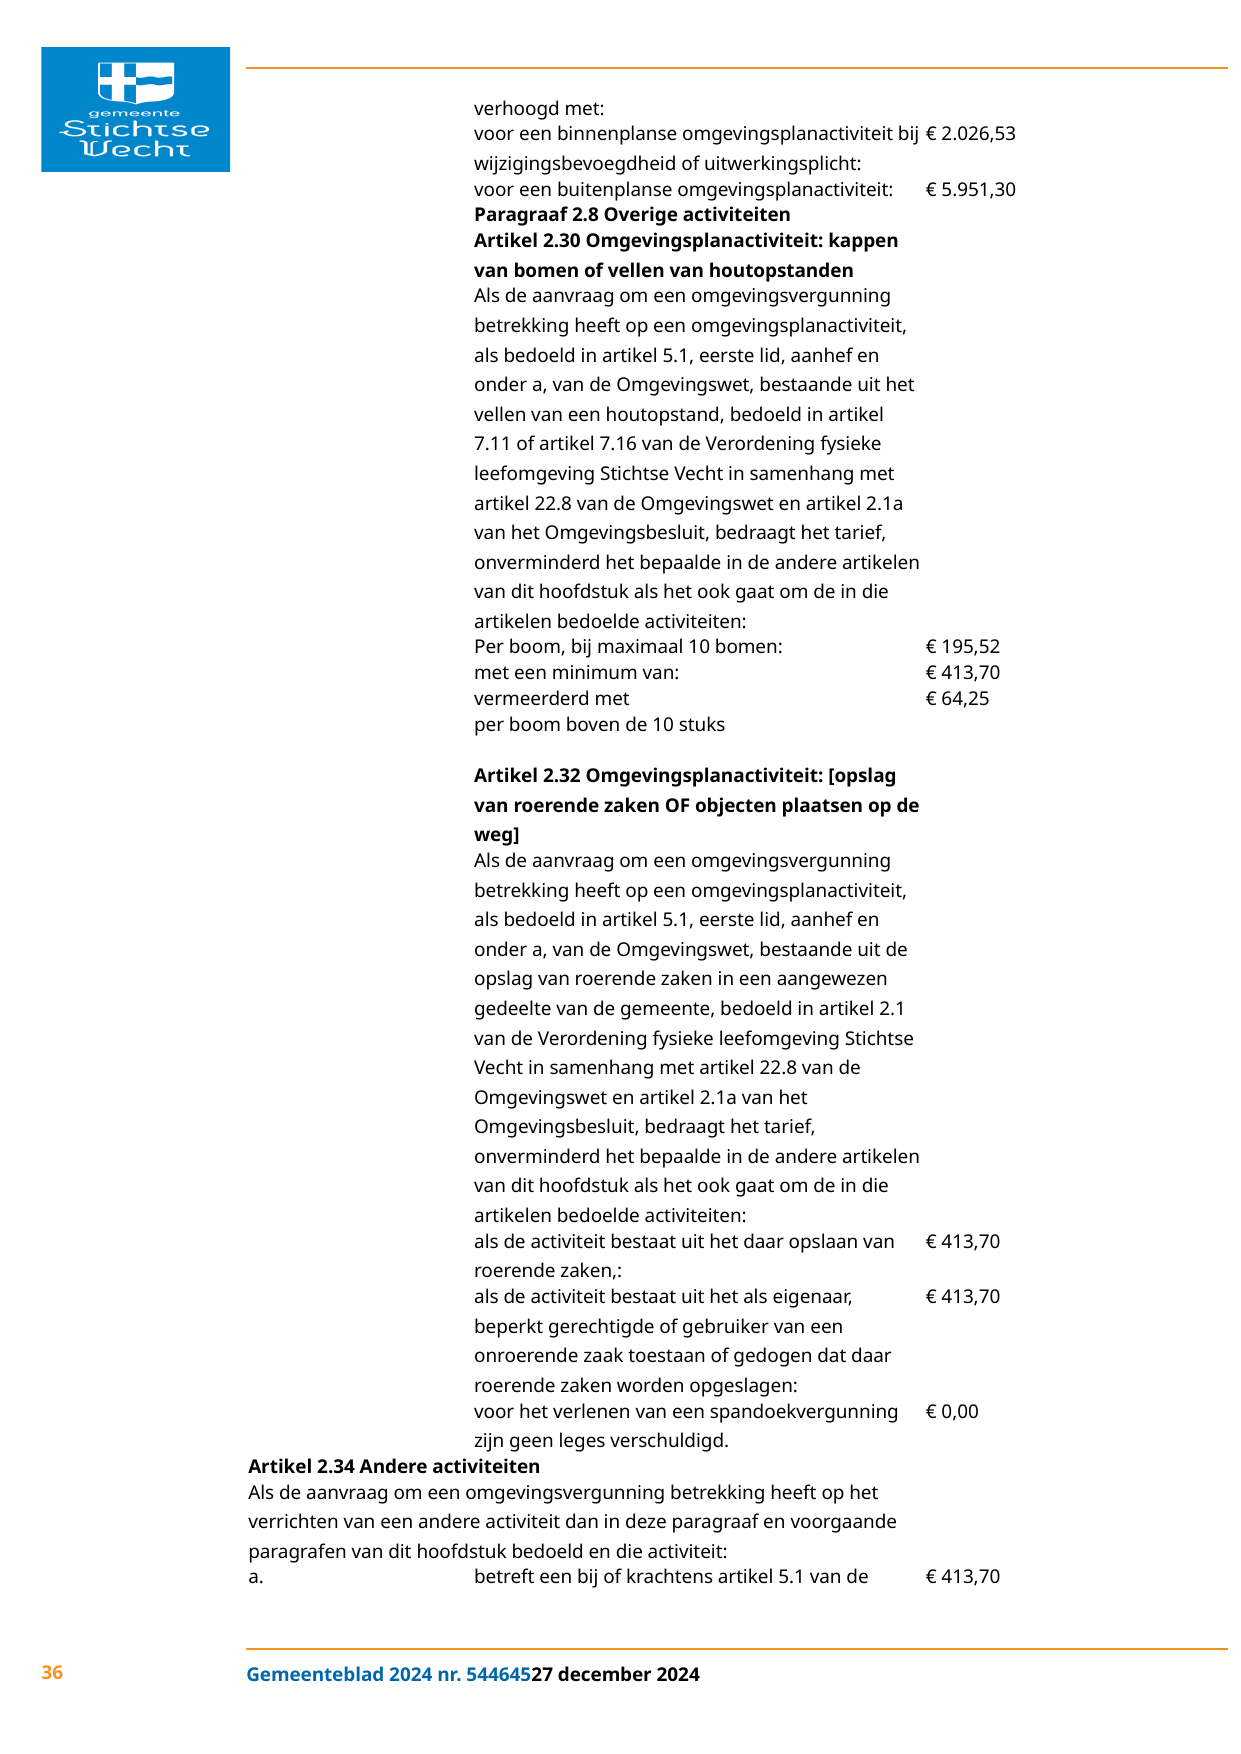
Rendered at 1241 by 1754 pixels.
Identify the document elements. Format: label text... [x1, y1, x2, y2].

table_cell [926, 202, 1152, 227]
table_cell met een minimum van: [474, 660, 926, 685]
table_cell [248, 121, 474, 176]
table_cell [474, 737, 926, 762]
table_cell [248, 227, 474, 283]
table_cell a. [248, 1564, 474, 1589]
table_cell [248, 847, 474, 1228]
table_cell als de activiteit bestaat uit het daar opslaan van roerende zaken,: [474, 1228, 926, 1283]
table_cell [926, 1453, 1152, 1479]
table_cell [248, 1398, 474, 1453]
table_cell [926, 737, 1152, 762]
table_cell [926, 227, 1152, 283]
table_cell [926, 283, 1152, 634]
table_cell per boom boven de 10 stuks [474, 711, 926, 737]
table_cell € 413,70 [926, 1283, 1152, 1398]
table_cell als de activiteit bestaat uit het als eigenaar, beperkt gerechtigde of gebruiker van een onroerende zaak toestaan of gedogen dat daar roerende zaken worden opgeslagen: [474, 1283, 926, 1398]
table_cell € 195,52 [926, 634, 1152, 659]
table_cell [248, 634, 474, 659]
table_cell [248, 176, 474, 202]
table_cell voor het verlenen van een spandoekvergunning zijn geen leges verschuldigd. [474, 1398, 926, 1453]
table_cell Artikel 2.32 Omgevingsplanactiviteit: [opslag van roerende zaken OF objecten plaatsen op de weg] [474, 763, 926, 847]
table_cell Als de aanvraag om een omgevingsvergunning betrekking heeft op een omgevingsplanactiviteit, als bedoeld in artikel 5.1, eerste lid, aanhef en onder a, van de Omgevingswet, bestaande uit het vellen van een houtopstand, bedoeld in artikel 7.11 of artikel 7.16 van de Verordening fysieke leefomgeving Stichtse Vecht in samenhang met artikel 22.8 van de Omgevingswet en artikel 2.1a van het Omgevingsbesluit, bedraagt het tarief, onverminderd het bepaalde in de andere artikelen van dit hoofdstuk als het ook gaat om de in die artikelen bedoelde activiteiten: [474, 283, 926, 634]
table_cell Als de aanvraag om een omgevingsvergunning betrekking heeft op het verrichten van een andere activiteit dan in deze paragraaf en voorgaande paragrafen van dit hoofdstuk bedoeld en die activiteit: [248, 1479, 926, 1564]
table_cell voor een buitenplanse omgevingsplanactiviteit: [474, 176, 926, 202]
table_cell [248, 660, 474, 685]
table_cell [926, 847, 1152, 1228]
picture [137, 63, 174, 103]
table_cell Als de aanvraag om een omgevingsvergunning betrekking heeft op een omgevingsplanactiviteit, als bedoeld in artikel 5.1, eerste lid, aanhef en onder a, van de Omgevingswet, bestaande uit de opslag van roerende zaken in een aangewezen gedeelte van de gemeente, bedoeld in artikel 2.1 van de Verordening fysieke leefomgeving Stichtse Vecht in samenhang met artikel 22.8 van de Omgevingswet en artikel 2.1a van het Omgevingsbesluit, bedraagt het tarief, onverminderd het bepaalde in de andere artikelen van dit hoofdstuk als het ook gaat om de in die artikelen bedoelde activiteiten: [474, 847, 926, 1228]
table_cell € 413,70 [926, 660, 1152, 685]
table_cell [248, 283, 474, 634]
table_cell € 64,25 [926, 685, 1152, 711]
table_cell Paragraaf 2.8 Overige activiteiten [474, 202, 926, 227]
table_cell € 413,70 [926, 1564, 1152, 1589]
picture [99, 63, 135, 101]
table_cell € 2.026,53 [926, 121, 1152, 176]
table_cell € 413,70 [926, 1228, 1152, 1283]
table_cell [926, 711, 1152, 737]
table_cell Per boom, bij maximaal 10 bomen: [474, 634, 926, 659]
table_cell [248, 711, 474, 737]
table_cell [248, 737, 474, 762]
table_cell [926, 1479, 1152, 1564]
table_cell [926, 95, 1152, 121]
table_cell [248, 95, 474, 121]
table_cell € 5.951,30 [926, 176, 1152, 202]
table_cell Artikel 2.30 Omgevingsplanactiviteit: kappen van bomen of vellen van houtopstanden [474, 227, 926, 283]
table_cell € 0,00 [926, 1398, 1152, 1453]
table_cell [248, 202, 474, 227]
table_cell verhoogd met: [474, 95, 926, 121]
table_cell [248, 1228, 474, 1283]
table_cell [248, 763, 474, 847]
table_cell betreft een bij of krachtens artikel 5.1 van de [474, 1564, 926, 1589]
table_cell [248, 685, 474, 711]
table_cell voor een binnenplanse omgevingsplanactiviteit bij wijzigingsbevoegdheid of uitwerkingsplicht: [474, 121, 926, 176]
table_cell [248, 1283, 474, 1398]
table_cell Artikel 2.34 Andere activiteiten [248, 1453, 926, 1479]
table_cell [926, 763, 1152, 847]
table_cell vermeerderd met [474, 685, 926, 711]
